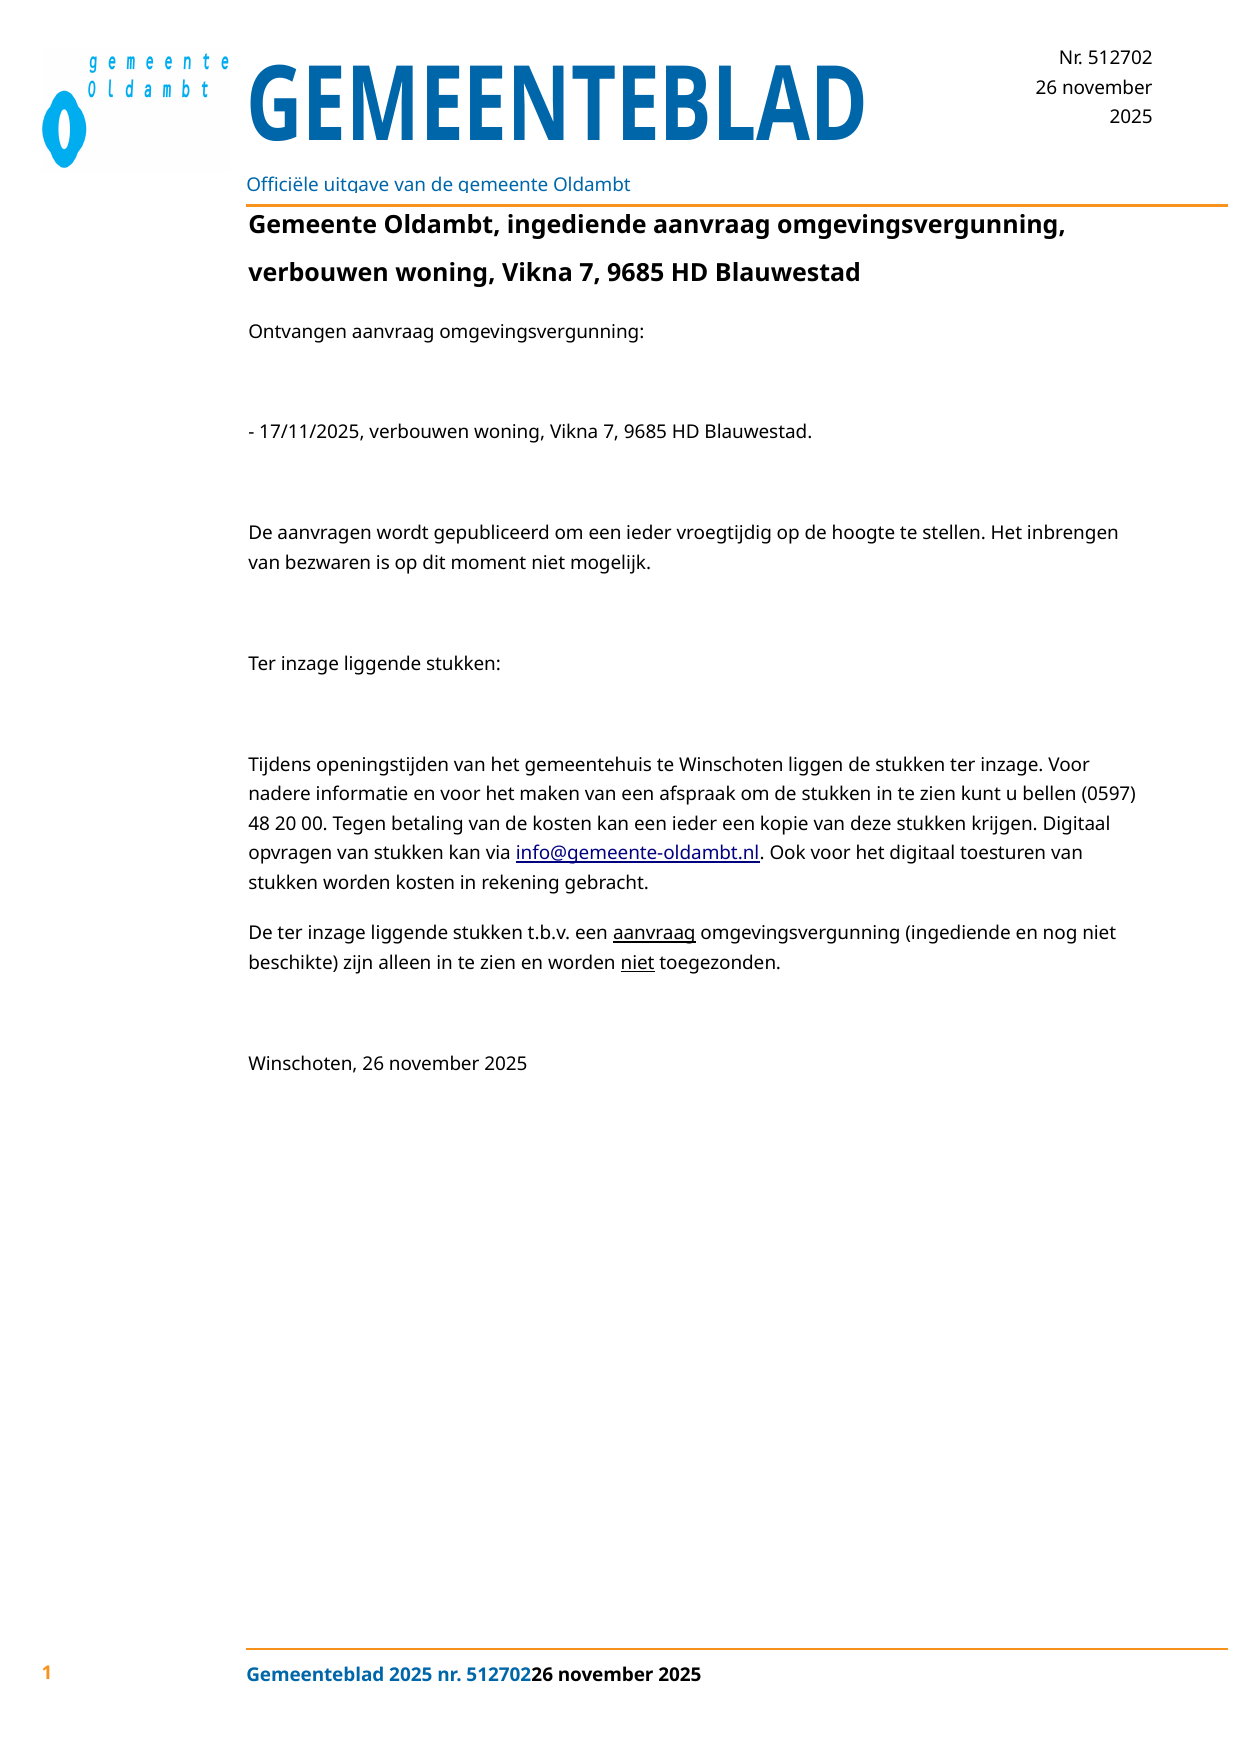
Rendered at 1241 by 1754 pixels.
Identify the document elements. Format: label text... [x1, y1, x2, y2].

text De ter inzage liggende stukken t.b.v. een aanvraag omgevingsvergunning (ingediende en nog niet beschikte) zijn alleen in te zien en worden niet toegezonden. [248, 919, 1152, 975]
text Gemeente Oldambt, ingediende aanvraag omgevingsvergunning, verbouwen woning, Vikna 7, 9685 HD Blauwestad [248, 207, 1152, 288]
text Tijdens openingstijden van het gemeentehuis te Winschoten liggen de stukken ter inzage. Voor nadere informatie en voor het maken van een afspraak om de stukken in te zien kunt u bellen (0597) 48 20 00. Tegen betaling van de kosten kan een ieder een kopie van deze stukken krijgen. Digitaal opvragen van stukken kan via info@gemeente-oldambt.nl. Ook voor het digitaal toesturen van stukken worden kosten in rekening gebracht. [248, 751, 1152, 895]
text De aanvragen wordt gepubliceerd om een ieder vroegtijdig op de hoogte te stellen. Het inbrengen van bezwaren is op dit moment niet mogelijk. [248, 519, 1152, 575]
picture [41, 47, 231, 172]
text Ontvangen aanvraag omgevingsvergunning: [248, 318, 1152, 344]
text Ter inzage liggende stukken: [248, 650, 1152, 676]
text - 17/11/2025, verbouwen woning, Vikna 7, 9685 HD Blauwestad. [248, 419, 1152, 444]
text Winschoten, 26 november 2025 [248, 1050, 1152, 1076]
